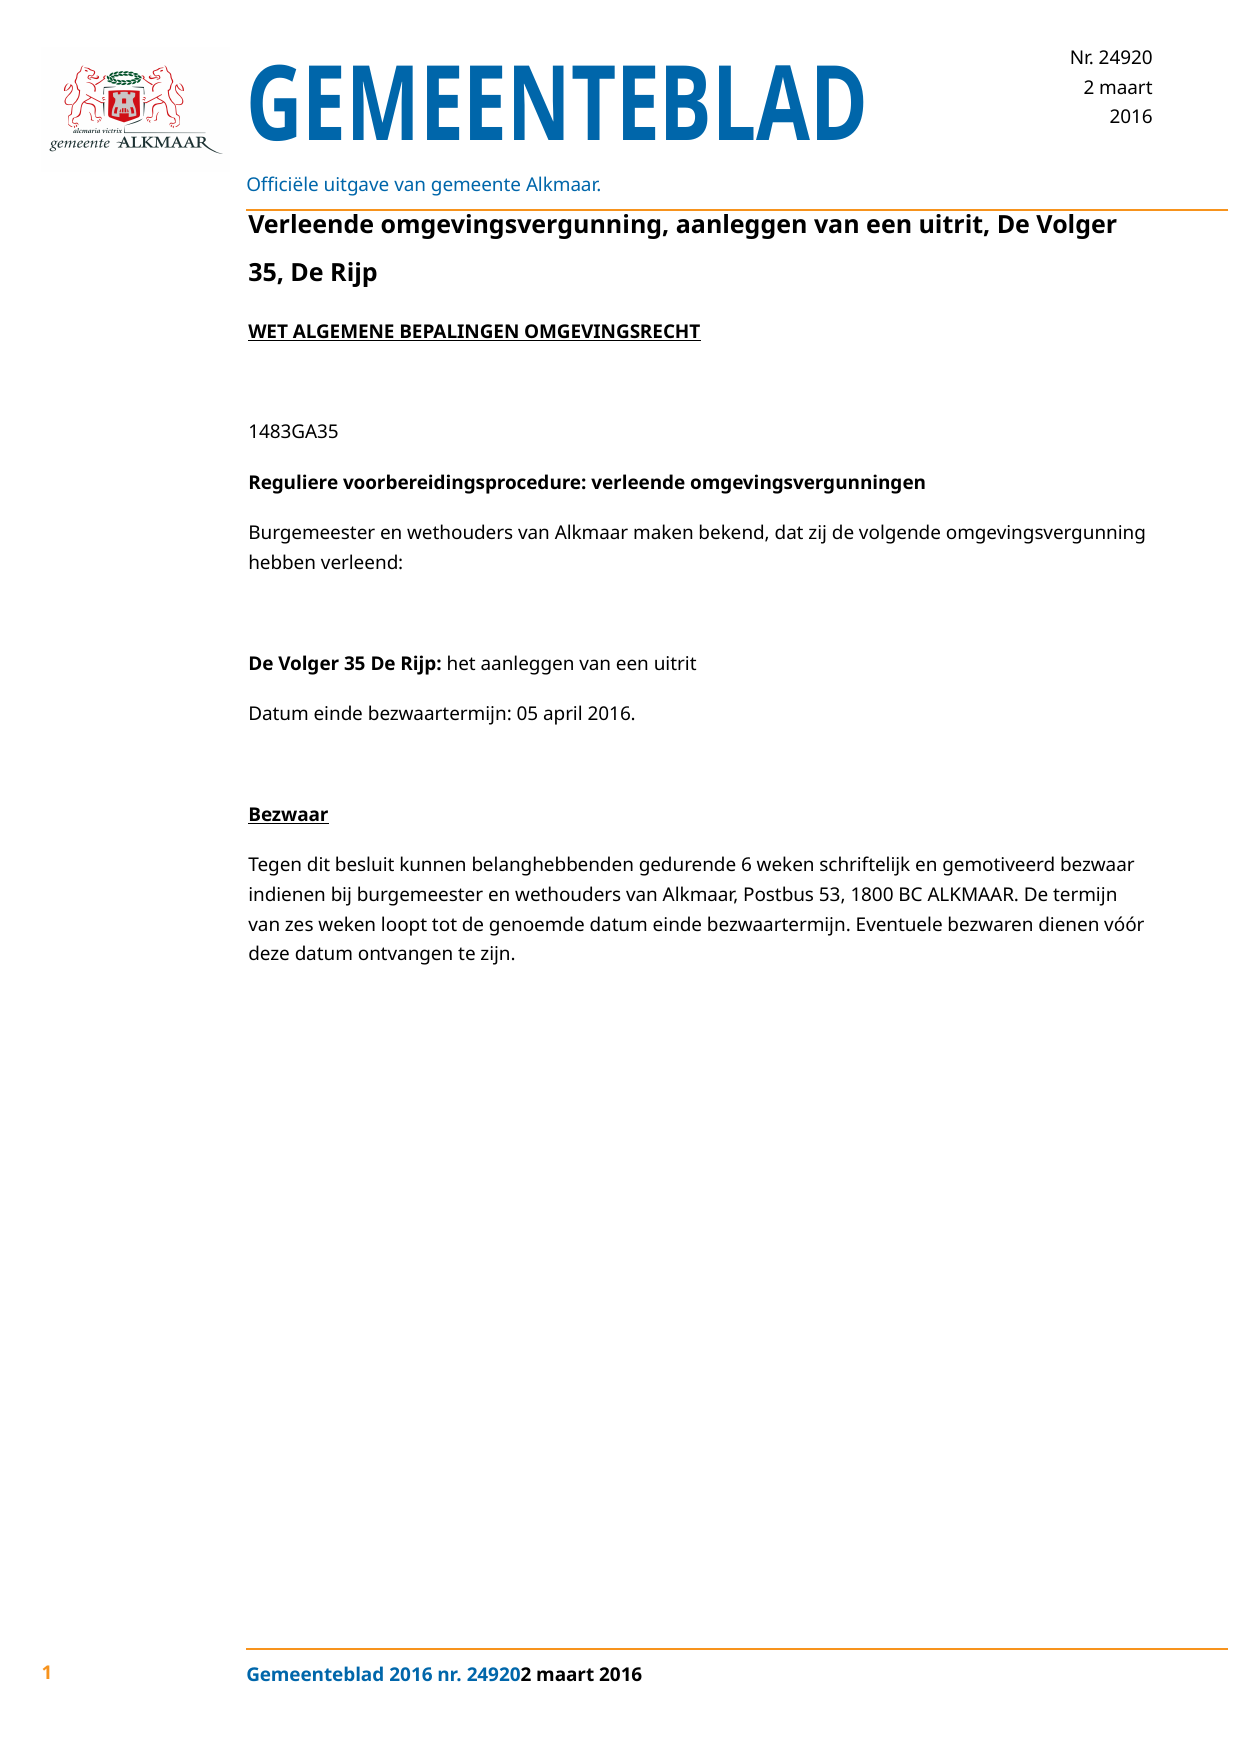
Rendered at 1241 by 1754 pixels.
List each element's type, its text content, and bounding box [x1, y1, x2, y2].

text Tegen dit besluit kunnen belanghebbenden gedurende 6 weken schriftelijk en gemotiveerd bezwaar indienen bij burgemeester en wethouders van Alkmaar, Postbus 53, 1800 BC ALKMAAR. De termijn van zes weken loopt tot de genoemde datum einde bezwaartermijn. Eventuele bezwaren dienen vóór deze datum ontvangen te zijn. [248, 852, 1152, 966]
picture [41, 47, 231, 172]
text Bezwaar [248, 801, 1152, 827]
text Reguliere voorbereidingsprocedure: verleende omgevingsvergunningen [248, 469, 1152, 495]
text Verleende omgevingsvergunning, aanleggen van een uitrit, De Volger 35, De Rijp [248, 211, 1152, 288]
text De Volger 35 De Rijp: het aanleggen van een uitrit [248, 650, 1152, 676]
text WET ALGEMENE BEPALINGEN OMGEVINGSRECHT [248, 318, 1152, 344]
text 1483GA35 [248, 419, 1152, 444]
text Datum einde bezwaartermijn: 05 april 2016. [248, 700, 1152, 726]
text Burgemeester en wethouders van Alkmaar maken bekend, dat zij de volgende omgevingsvergunning hebben verleend: [248, 519, 1152, 575]
